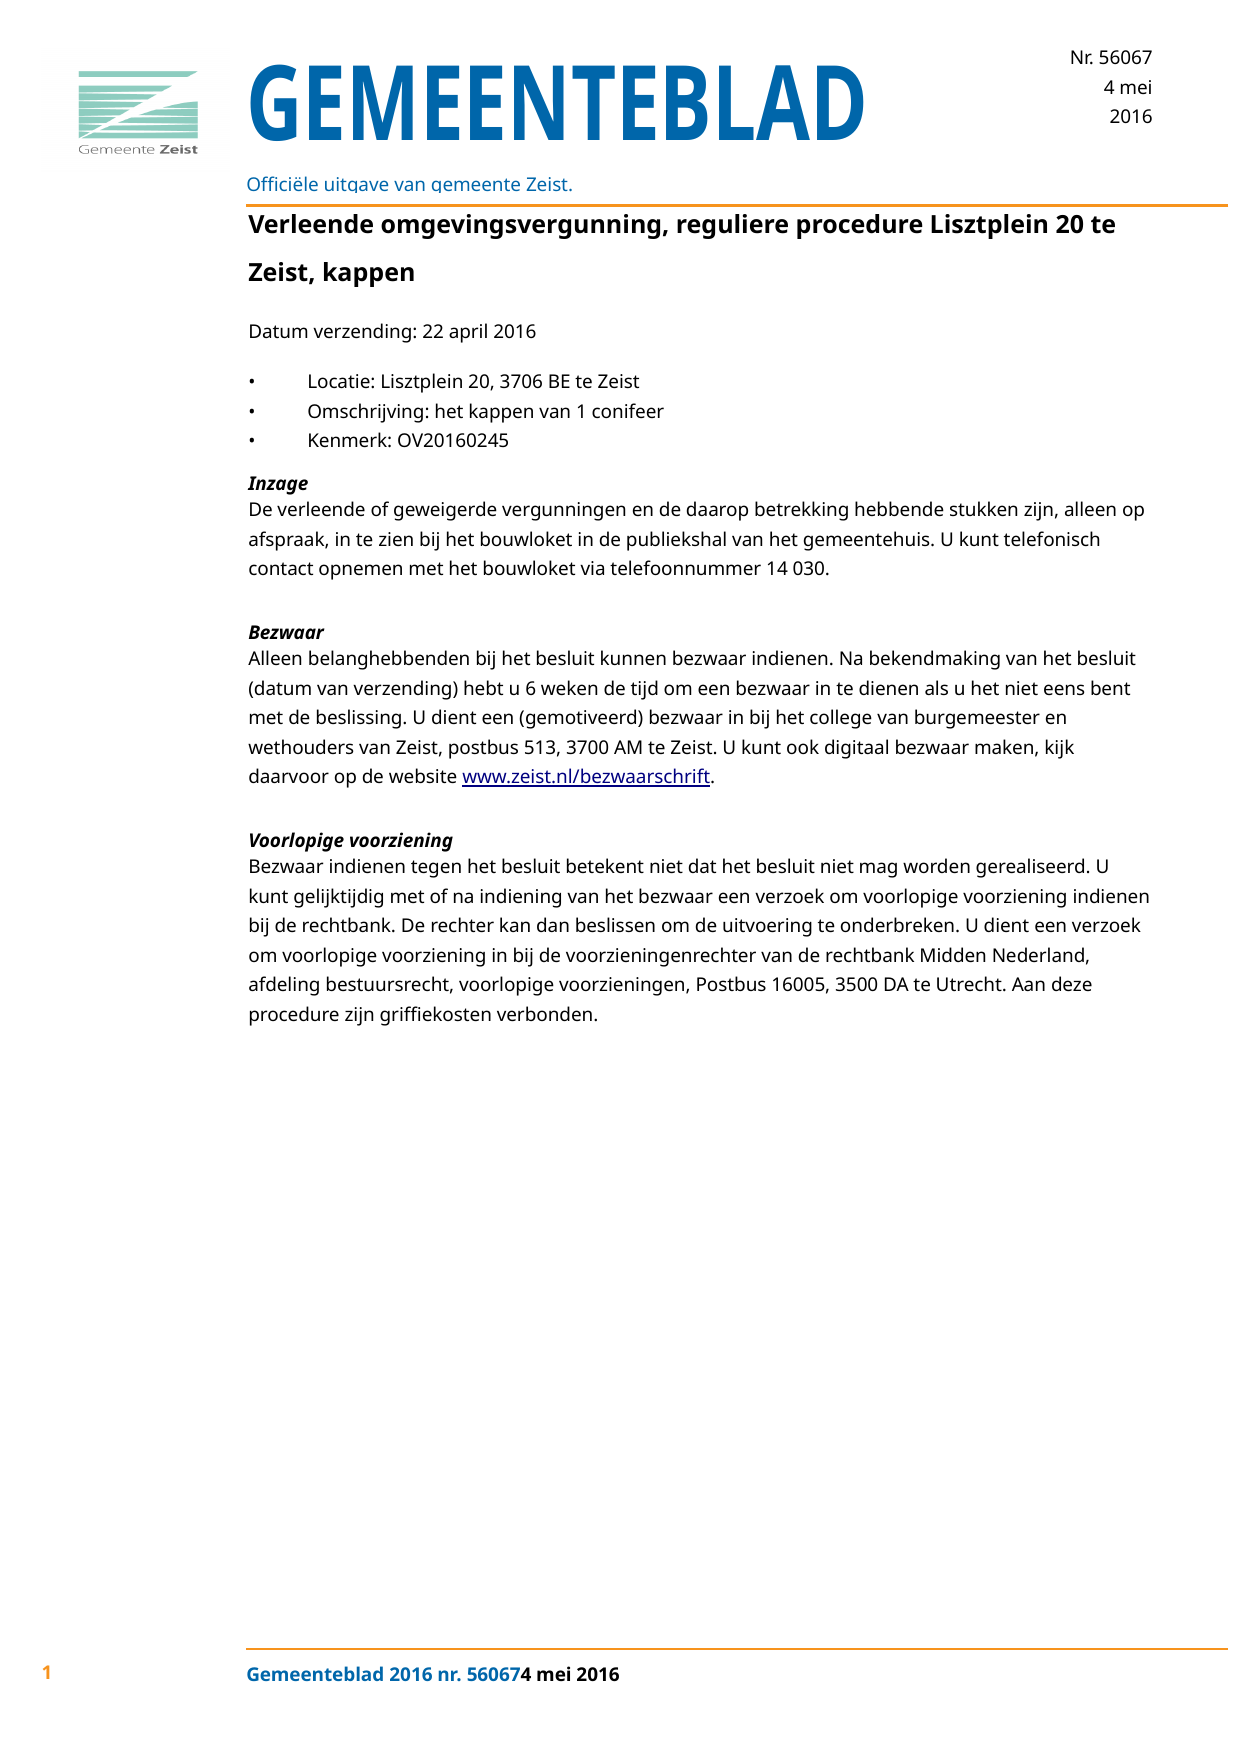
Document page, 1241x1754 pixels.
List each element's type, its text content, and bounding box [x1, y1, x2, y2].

text Datum verzending: 22 april 2016 [248, 318, 1152, 344]
text Bezwaar indienen tegen het besluit betekent niet dat het besluit niet mag worden gerealiseerd. U kunt gelijktijdig met of na indiening van het bezwaar een verzoek om voorlopige voorziening indienen bij de rechtbank. De rechter kan dan beslissen om de uitvoering te onderbreken. U dient een verzoek om voorlopige voorziening in bij de voorzieningenrechter van de rechtbank Midden Nederland, afdeling bestuursrecht, voorlopige voorzieningen, Postbus 16005, 3500 DA te Utrecht. Aan deze procedure zijn griffiekosten verbonden. [248, 853, 1152, 1027]
list Omschrijving: het kappen van 1 conifeer [248, 398, 1152, 424]
text Inzage [248, 471, 1152, 496]
list Kenmerk: OV20160245 [248, 427, 1152, 453]
text Bezwaar [248, 619, 1152, 645]
list Locatie: Lisztplein 20, 3706 BE te Zeist [248, 368, 1152, 394]
picture [41, 47, 231, 172]
text De verleende of geweigerde vergunningen en de daarop betrekking hebbende stukken zijn, alleen op afspraak, in te zien bij het bouwloket in de publiekshal van het gemeentehuis. U kunt telefonisch contact opnemen met het bouwloket via telefoonnummer 14 030. [248, 496, 1152, 581]
text Voorlopige voorziening [248, 827, 1152, 853]
text Alleen belanghebbenden bij het besluit kunnen bezwaar indienen. Na bekendmaking van het besluit (datum van verzending) hebt u 6 weken de tijd om een bezwaar in te dienen als u het niet eens bent met de beslissing. U dient een (gemotiveerd) bezwaar in bij het college van burgemeester en wethouders van Zeist, postbus 513, 3700 AM te Zeist. U kunt ook digitaal bezwaar maken, kijk daarvoor op de website www.zeist.nl/bezwaarschrift. [248, 645, 1152, 789]
text Verleende omgevingsvergunning, reguliere procedure Lisztplein 20 te Zeist, kappen [248, 207, 1152, 288]
